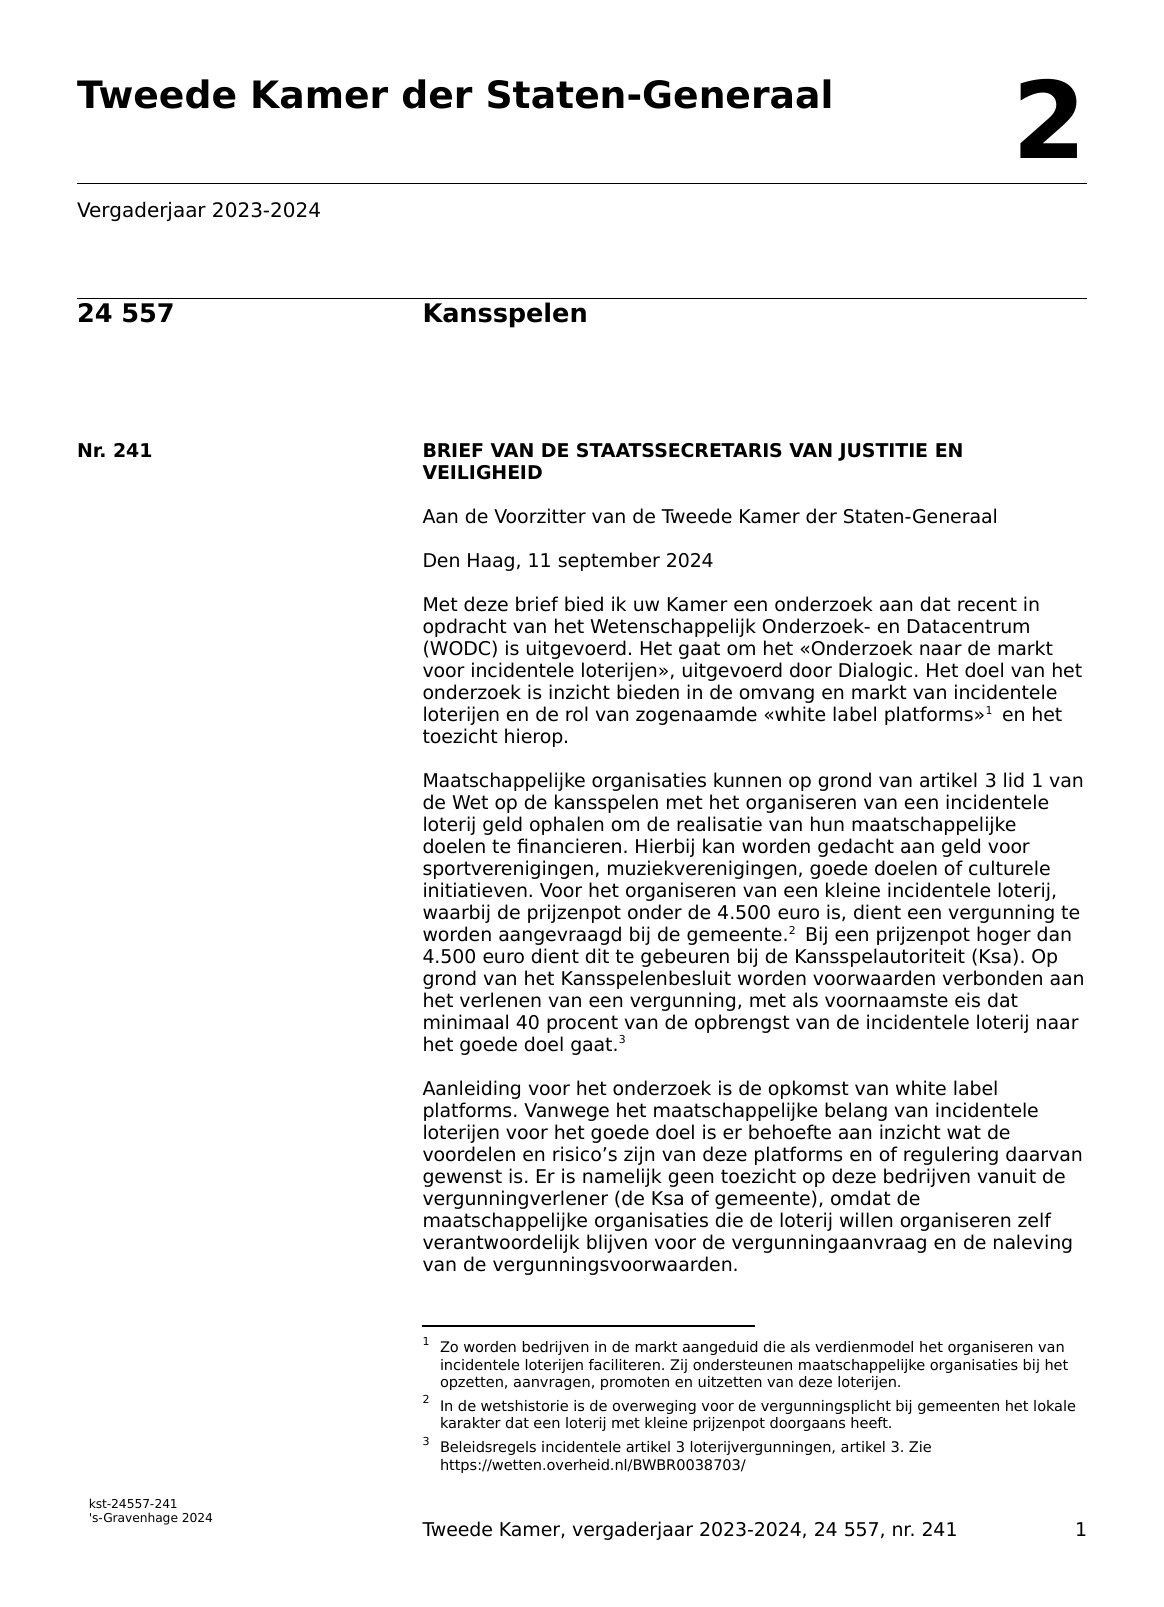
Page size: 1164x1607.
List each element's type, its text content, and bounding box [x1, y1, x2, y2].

subtitle 24 557 Kansspelen [77, 299, 1087, 329]
table_header 2 [886, 59, 1087, 183]
text kst-24557-241 [88, 1497, 323, 1511]
text Maatschappelijke organisaties kunnen op grond van artikel 3 lid 1 van de Wet op de kansspelen met het organiseren van een incidentele loterij geld ophalen om de realisatie van hun maatschappelijke doelen te financieren. Hierbij kan worden gedacht aan geld voor sportverenigingen, muziekverenigingen, goede doelen of culturele initiatieven. Voor het organiseren van een kleine incidentele loterij, waarbij de prijzenpot onder de 4.500 euro is, dient een vergunning te worden aangevraagd bij de gemeente. Bij een prijzenpot hoger dan 4.500 euro dient dit te gebeuren bij de Kansspelautoriteit (Ksa). Op grond van het Kansspelenbesluit worden voorwaarden verbonden aan het verlenen van een vergunning, met als voornaamste eis dat minimaal 40 procent van de opbrengst van de incidentele loterij naar het goede doel gaat. [422, 770, 1087, 1056]
text In de wetshistorie is de overweging voor de vergunningsplicht bij gemeenten het lokale karakter dat een loterij met kleine prijzenpot doorgaans heeft. [422, 1393, 1087, 1432]
subtitle Nr. 241 BRIEF VAN DE STAATSSECRETARIS VAN JUSTITIE EN VEILIGHEID [77, 440, 1087, 484]
text Aanleiding voor het onderzoek is de opkomst van white label platforms. Vanwege het maatschappelijke belang van incidentele loterijen voor het goede doel is er behoefte aan inzicht wat de voordelen en risico’s zijn van deze platforms en of regulering daarvan gewenst is. Er is namelijk geen toezicht op deze bedrijven vanuit de vergunningverlener (de Ksa of gemeente), omdat de maatschappelijke organisaties die de loterij willen organiseren zelf verantwoordelijk blijven voor de vergunningaanvraag en de naleving van de vergunningsvoorwaarden. [422, 1078, 1087, 1276]
text 's-Gravenhage 2024 [88, 1511, 323, 1525]
text Beleidsregels incidentele artikel 3 loterijvergunningen, artikel 3. Zie https://wetten.overheid.nl/BWBR0038703/ [422, 1435, 1087, 1474]
text Den Haag, 11 september 2024 [422, 550, 1087, 572]
table_header Tweede Kamer der Staten-Generaal [77, 59, 886, 183]
table_cell Vergaderjaar 2023-2024 [77, 184, 1087, 298]
text Met deze brief bied ik uw Kamer een onderzoek aan dat recent in opdracht van het Wetenschappelijk Onderzoek- en Datacentrum (WODC) is uitgevoerd. Het gaat om het «Onderzoek naar de markt voor incidentele loterijen», uitgevoerd door Dialogic. Het doel van het onderzoek is inzicht bieden in de omvang en markt van incidentele loterijen en de rol van zogenaamde «white label platforms» en het toezicht hierop. [422, 594, 1087, 748]
text Zo worden bedrijven in de markt aangeduid die als verdienmodel het organiseren van incidentele loterijen faciliteren. Zij ondersteunen maatschappelijke organisaties bij het opzetten, aanvragen, promoten en uitzetten van deze loterijen. [422, 1335, 1087, 1391]
text Aan de Voorzitter van de Tweede Kamer der Staten-Generaal [422, 506, 1087, 528]
